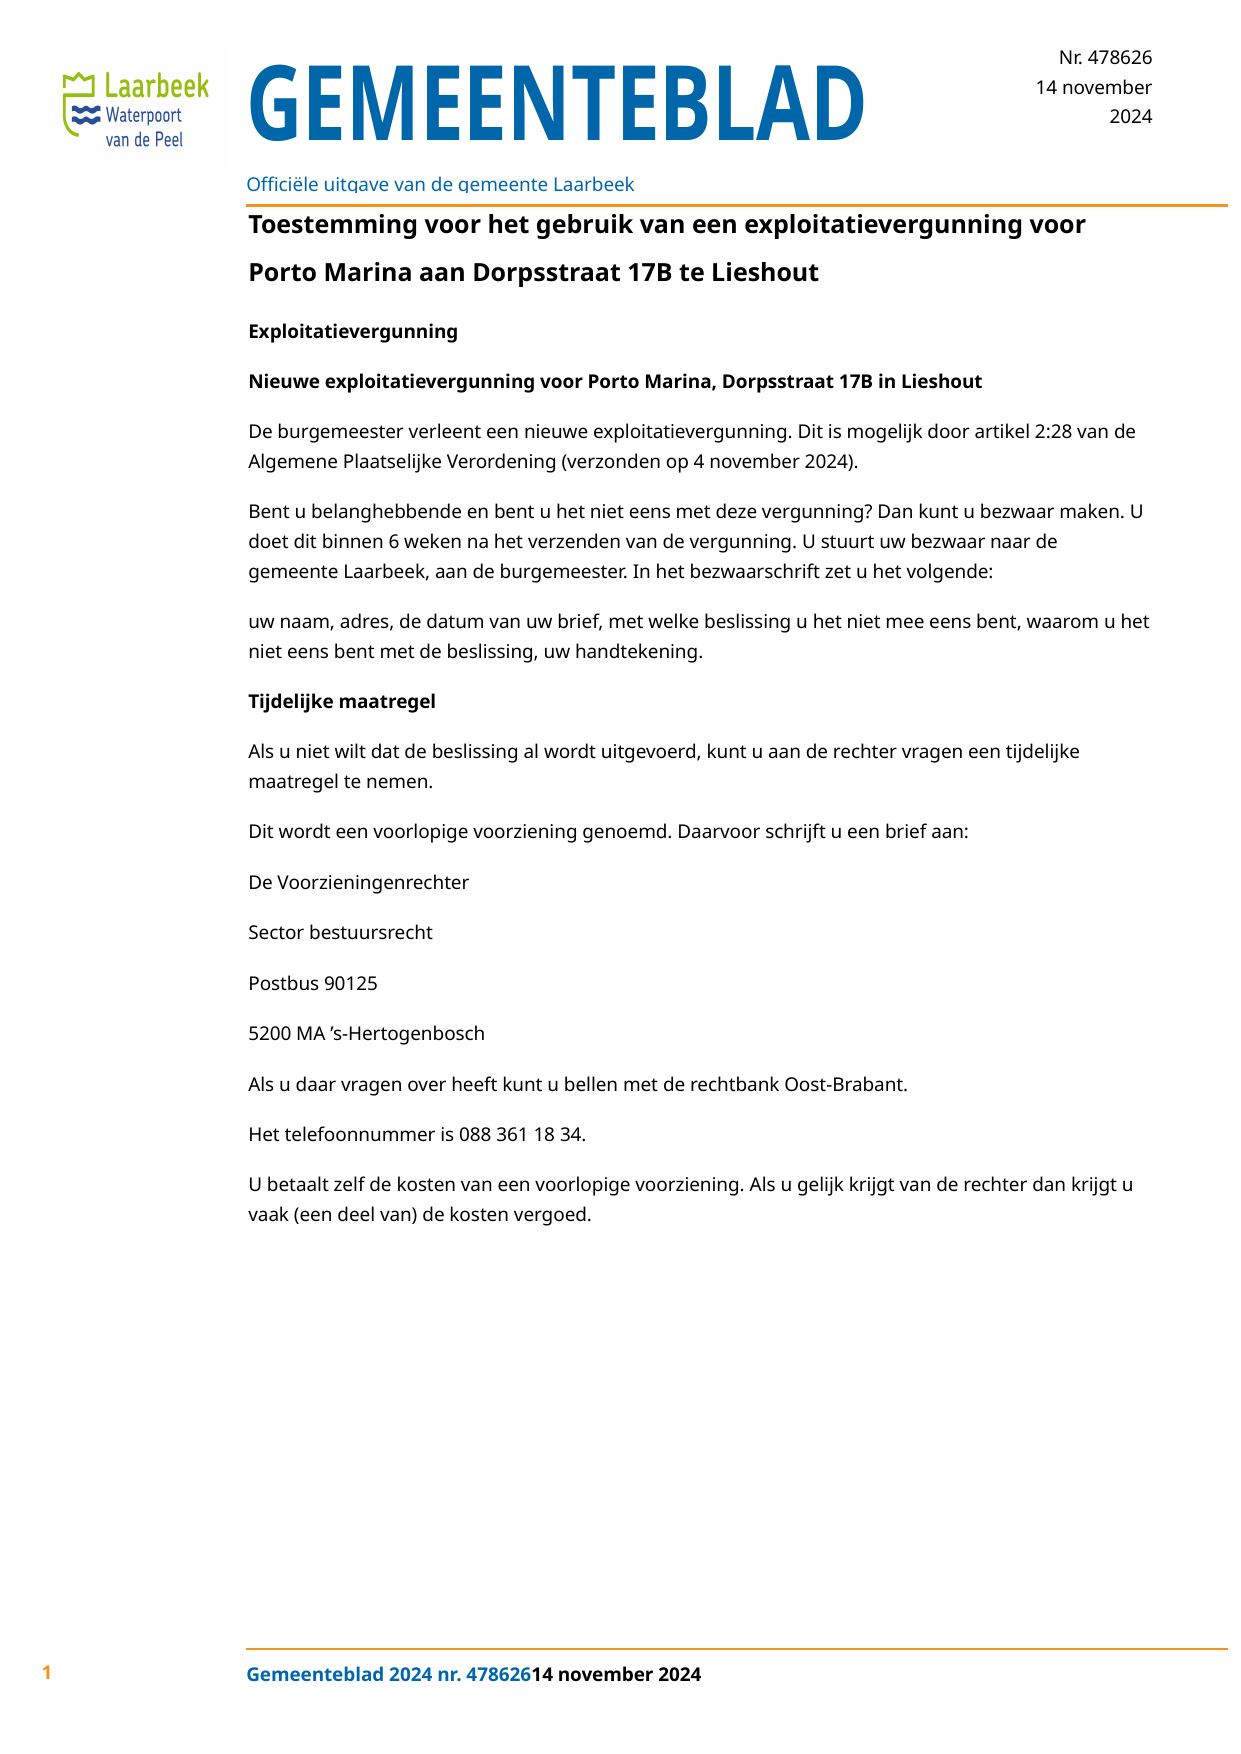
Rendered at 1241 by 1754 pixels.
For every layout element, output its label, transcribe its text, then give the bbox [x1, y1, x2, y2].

text Dit wordt een voorlopige voorziening genoemd. Daarvoor schrijft u een brief aan: [248, 819, 1152, 844]
text U betaalt zelf de kosten van een voorlopige voorziening. Als u gelijk krijgt van de rechter dan krijgt u vaak (een deel van) de kosten vergoed. [248, 1172, 1152, 1227]
text Nieuwe exploitatievergunning voor Porto Marina, Dorpsstraat 17B in Lieshout [248, 368, 1152, 394]
text Postbus 90125 [248, 970, 1152, 996]
text Tijdelijke maatregel [248, 688, 1152, 714]
text Toestemming voor het gebruik van een exploitatievergunning voor Porto Marina aan Dorpsstraat 17B te Lieshout [248, 207, 1152, 288]
text De Voorzieningenrechter [248, 869, 1152, 895]
text Exploitatievergunning [248, 318, 1152, 344]
text uw naam, adres, de datum van uw brief, met welke beslissing u het niet mee eens bent, waarom u het niet eens bent met de beslissing, uw handtekening. [248, 608, 1152, 664]
text Het telefoonnummer is 088 361 18 34. [248, 1121, 1152, 1147]
text Als u niet wilt dat de beslissing al wordt uitgevoerd, kunt u aan de rechter vragen een tijdelijke maatregel te nemen. [248, 739, 1152, 794]
text De burgemeester verleent een nieuwe exploitatievergunning. Dit is mogelijk door artikel 2:28 van de Algemene Plaatselijke Verordening (verzonden op 4 november 2024). [248, 419, 1152, 474]
text Als u daar vragen over heeft kunt u bellen met de rechtbank Oost-Brabant. [248, 1071, 1152, 1097]
text Sector bestuursrecht [248, 919, 1152, 945]
picture [41, 47, 231, 172]
text 5200 MA ’s-Hertogenbosch [248, 1020, 1152, 1046]
text Bent u belanghebbende en bent u het niet eens met deze vergunning? Dan kunt u bezwaar maken. U doet dit binnen 6 weken na het verzenden van de vergunning. U stuurt uw bezwaar naar de gemeente Laarbeek, aan de burgemeester. In het bezwaarschrift zet u het volgende: [248, 499, 1152, 584]
